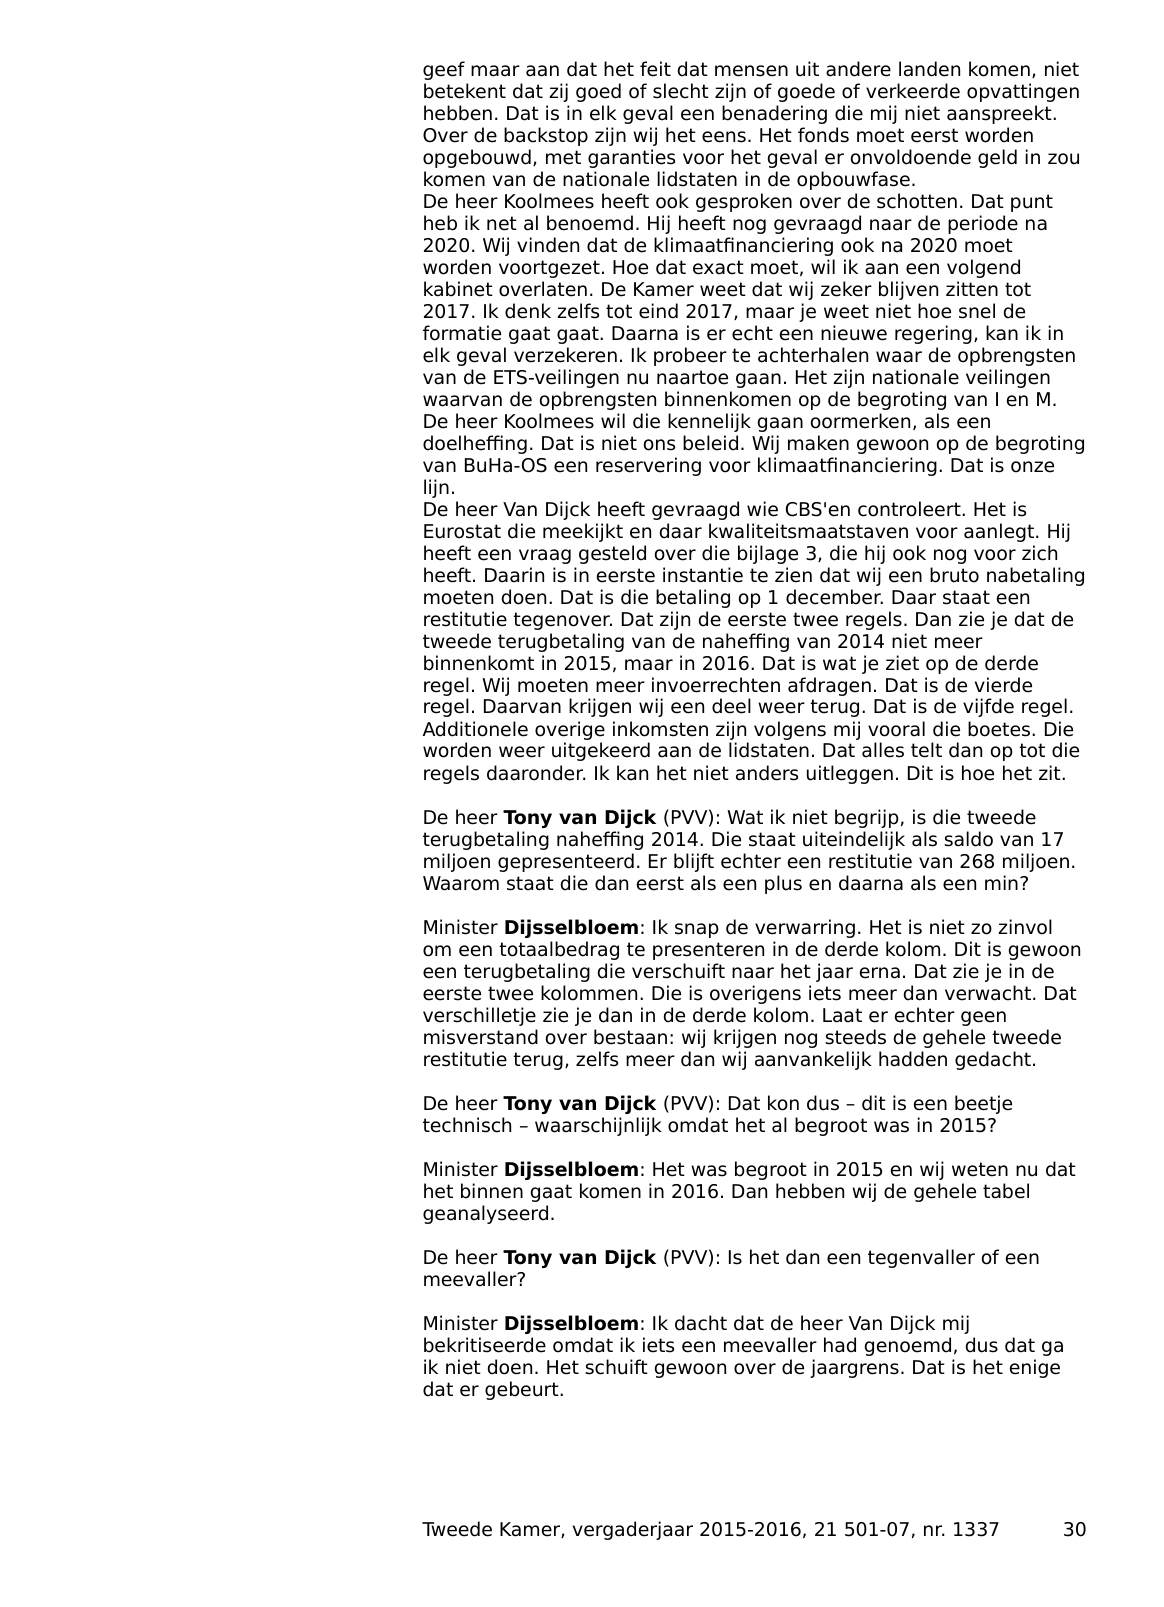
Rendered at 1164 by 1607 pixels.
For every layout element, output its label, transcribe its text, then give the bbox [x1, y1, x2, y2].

text geef maar aan dat het feit dat mensen uit andere landen komen, niet betekent dat zij goed of slecht zijn of goede of verkeerde opvattingen hebben. Dat is in elk geval een benadering die mij niet aanspreekt. [422, 59, 1087, 125]
text Over de backstop zijn wij het eens. Het fonds moet eerst worden opgebouwd, met garanties voor het geval er onvoldoende geld in zou komen van de nationale lidstaten in de opbouwfase. [422, 125, 1087, 191]
text Minister Dijsselbloem: Ik snap de verwarring. Het is niet zo zinvol om een totaalbedrag te presenteren in de derde kolom. Dit is gewoon een terugbetaling die verschuift naar het jaar erna. Dat zie je in de eerste twee kolommen. Die is overigens iets meer dan verwacht. Dat verschilletje zie je dan in de derde kolom. Laat er echter geen misverstand over bestaan: wij krijgen nog steeds de gehele tweede restitutie terug, zelfs meer dan wij aanvankelijk hadden gedacht. [422, 917, 1087, 1071]
text De heer Van Dijck heeft gevraagd wie CBS'en controleert. Het is Eurostat die meekijkt en daar kwaliteitsmaatstaven voor aanlegt. Hij heeft een vraag gesteld over die bijlage 3, die hij ook nog voor zich heeft. Daarin is in eerste instantie te zien dat wij een bruto nabetaling moeten doen. Dat is die betaling op 1 december. Daar staat een restitutie tegenover. Dat zijn de eerste twee regels. Dan zie je dat de tweede terugbetaling van de naheffing van 2014 niet meer binnenkomt in 2015, maar in 2016. Dat is wat je ziet op de derde regel. Wij moeten meer invoerrechten afdragen. Dat is de vierde regel. Daarvan krijgen wij een deel weer terug. Dat is de vijfde regel. Additionele overige inkomsten zijn volgens mij vooral die boetes. Die worden weer uitgekeerd aan de lidstaten. Dat alles telt dan op tot die regels daaronder. Ik kan het niet anders uitleggen. Dit is hoe het zit. [422, 499, 1087, 784]
text De heer Tony van Dijck (PVV): Dat kon dus – dit is een beetje technisch – waarschijnlijk omdat het al begroot was in 2015? [422, 1093, 1087, 1137]
text Minister Dijsselbloem: Ik dacht dat de heer Van Dijck mij bekritiseerde omdat ik iets een meevaller had genoemd, dus dat ga ik niet doen. Het schuift gewoon over de jaargrens. Dat is het enige dat er gebeurt. [422, 1313, 1087, 1401]
text De heer Tony van Dijck (PVV): Is het dan een tegenvaller of een meevaller? [422, 1247, 1087, 1291]
text De heer Koolmees heeft ook gesproken over de schotten. Dat punt heb ik net al benoemd. Hij heeft nog gevraagd naar de periode na 2020. Wij vinden dat de klimaatfinanciering ook na 2020 moet worden voortgezet. Hoe dat exact moet, wil ik aan een volgend kabinet overlaten. De Kamer weet dat wij zeker blijven zitten tot 2017. Ik denk zelfs tot eind 2017, maar je weet niet hoe snel de formatie gaat gaat. Daarna is er echt een nieuwe regering, kan ik in elk geval verzekeren. Ik probeer te achterhalen waar de opbrengsten van de ETS-veilingen nu naartoe gaan. Het zijn nationale veilingen waarvan de opbrengsten binnenkomen op de begroting van I en M. De heer Koolmees wil die kennelijk gaan oormerken, als een doelheffing. Dat is niet ons beleid. Wij maken gewoon op de begroting van BuHa-OS een reservering voor klimaatfinanciering. Dat is onze lijn. [422, 191, 1087, 499]
text Minister Dijsselbloem: Het was begroot in 2015 en wij weten nu dat het binnen gaat komen in 2016. Dan hebben wij de gehele tabel geanalyseerd. [422, 1159, 1087, 1225]
text De heer Tony van Dijck (PVV): Wat ik niet begrijp, is die tweede terugbetaling naheffing 2014. Die staat uiteindelijk als saldo van 17 miljoen gepresenteerd. Er blijft echter een restitutie van 268 miljoen. Waarom staat die dan eerst als een plus en daarna als een min? [422, 807, 1087, 894]
